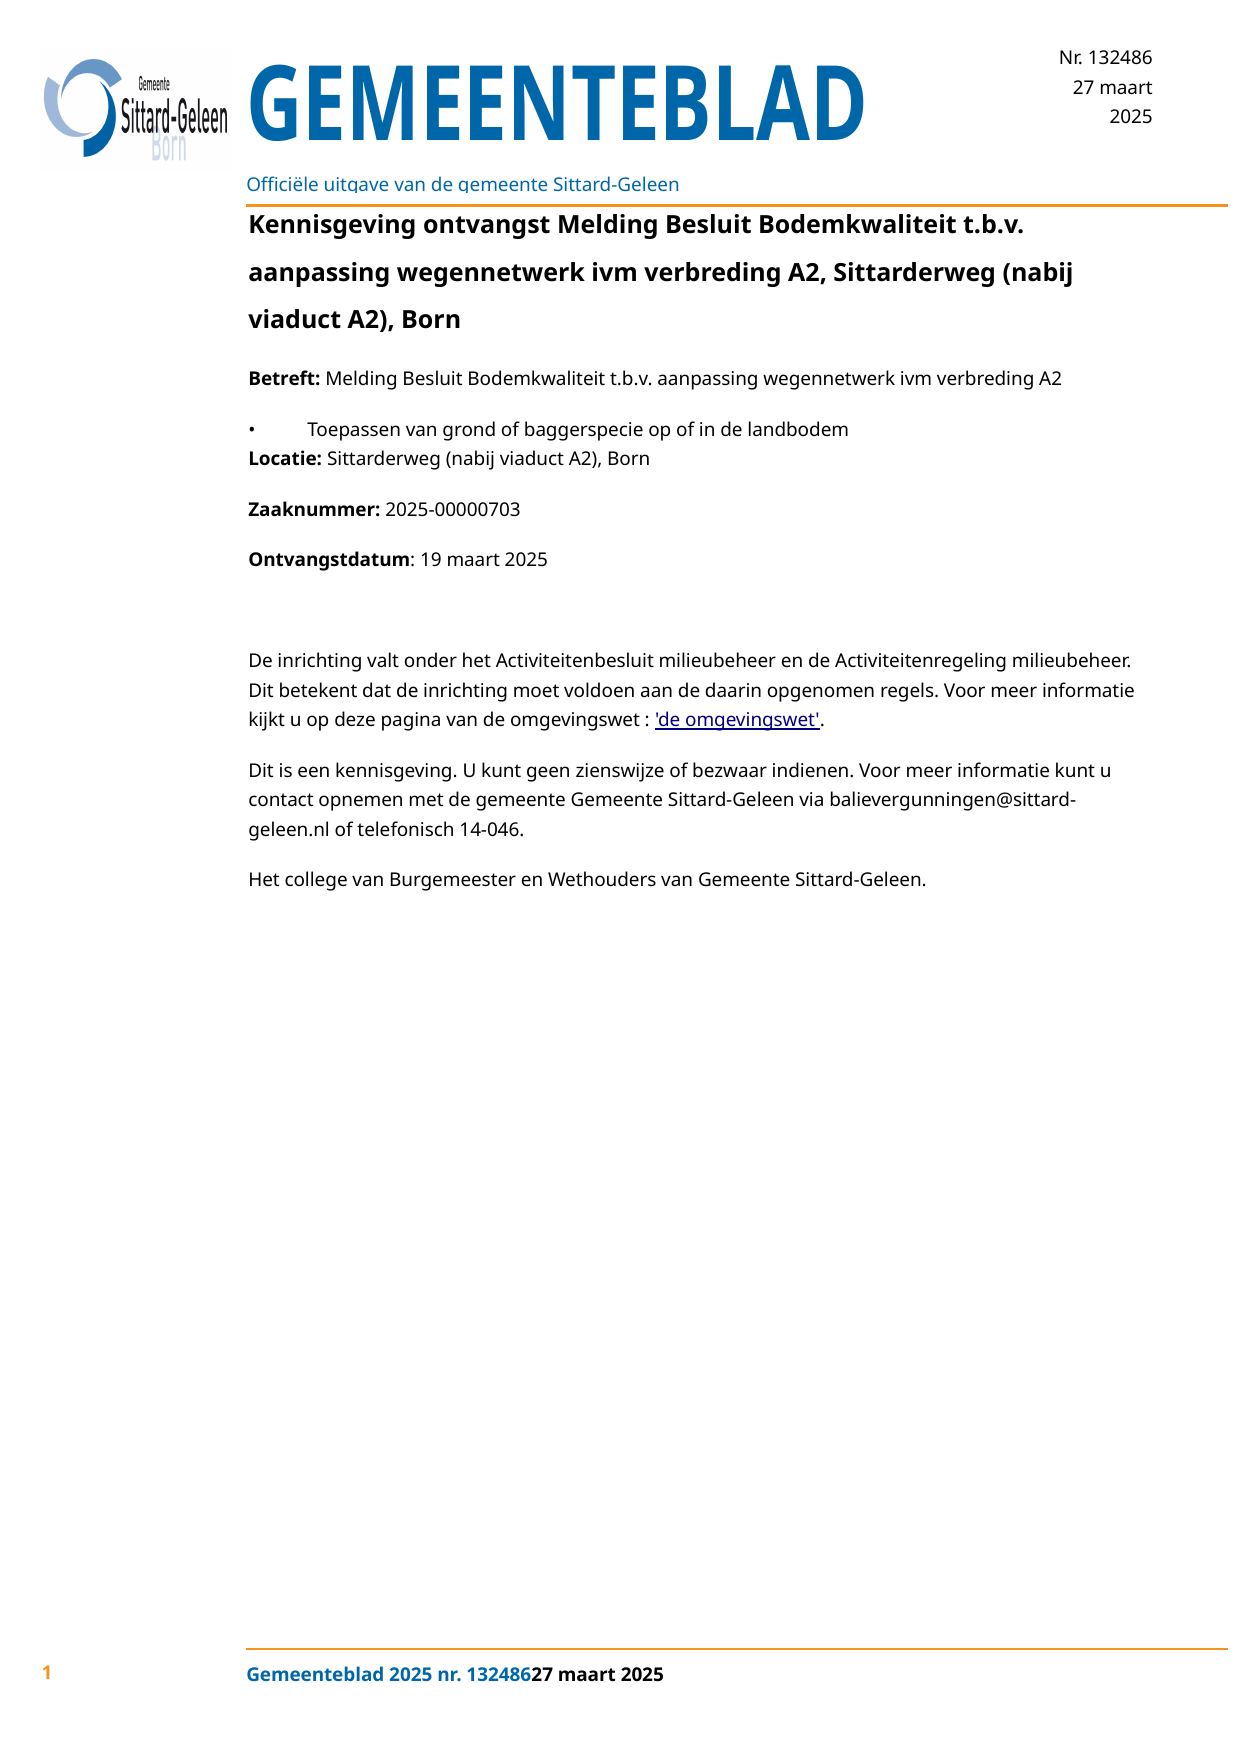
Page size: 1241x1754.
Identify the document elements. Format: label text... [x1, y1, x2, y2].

text Betreft: Melding Besluit Bodemkwaliteit t.b.v. aanpassing wegennetwerk ivm verbreding A2 [248, 366, 1152, 391]
text Het college van Burgemeester en Wethouders van Gemeente Sittard-Geleen. [248, 866, 1152, 892]
text Locatie: Sittarderweg (nabij viaduct A2), Born [248, 446, 1152, 471]
text Kennisgeving ontvangst Melding Besluit Bodemkwaliteit t.b.v. aanpassing wegennetwerk ivm verbreding A2, Sittarderweg (nabij viaduct A2), Born [248, 207, 1152, 336]
text Ontvangstdatum: 19 maart 2025 [248, 546, 1152, 572]
list Toepassen van grond of baggerspecie op of in de landbodem [248, 416, 1152, 442]
text Zaaknummer: 2025-00000703 [248, 496, 1152, 522]
text De inrichting valt onder het Activiteitenbesluit milieubeheer en de Activiteitenregeling milieubeheer. Dit betekent dat de inrichting moet voldoen aan de daarin opgenomen regels. Voor meer informatie kijkt u op deze pagina van de omgevingswet : 'de omgevingswet'. [248, 647, 1152, 732]
picture [41, 47, 231, 172]
text Dit is een kennisgeving. U kunt geen zienswijze of bezwaar indienen. Voor meer informatie kunt u contact opnemen met de gemeente Gemeente Sittard-Geleen via balievergunningen@sittard-geleen.nl of telefonisch 14-046. [248, 757, 1152, 842]
